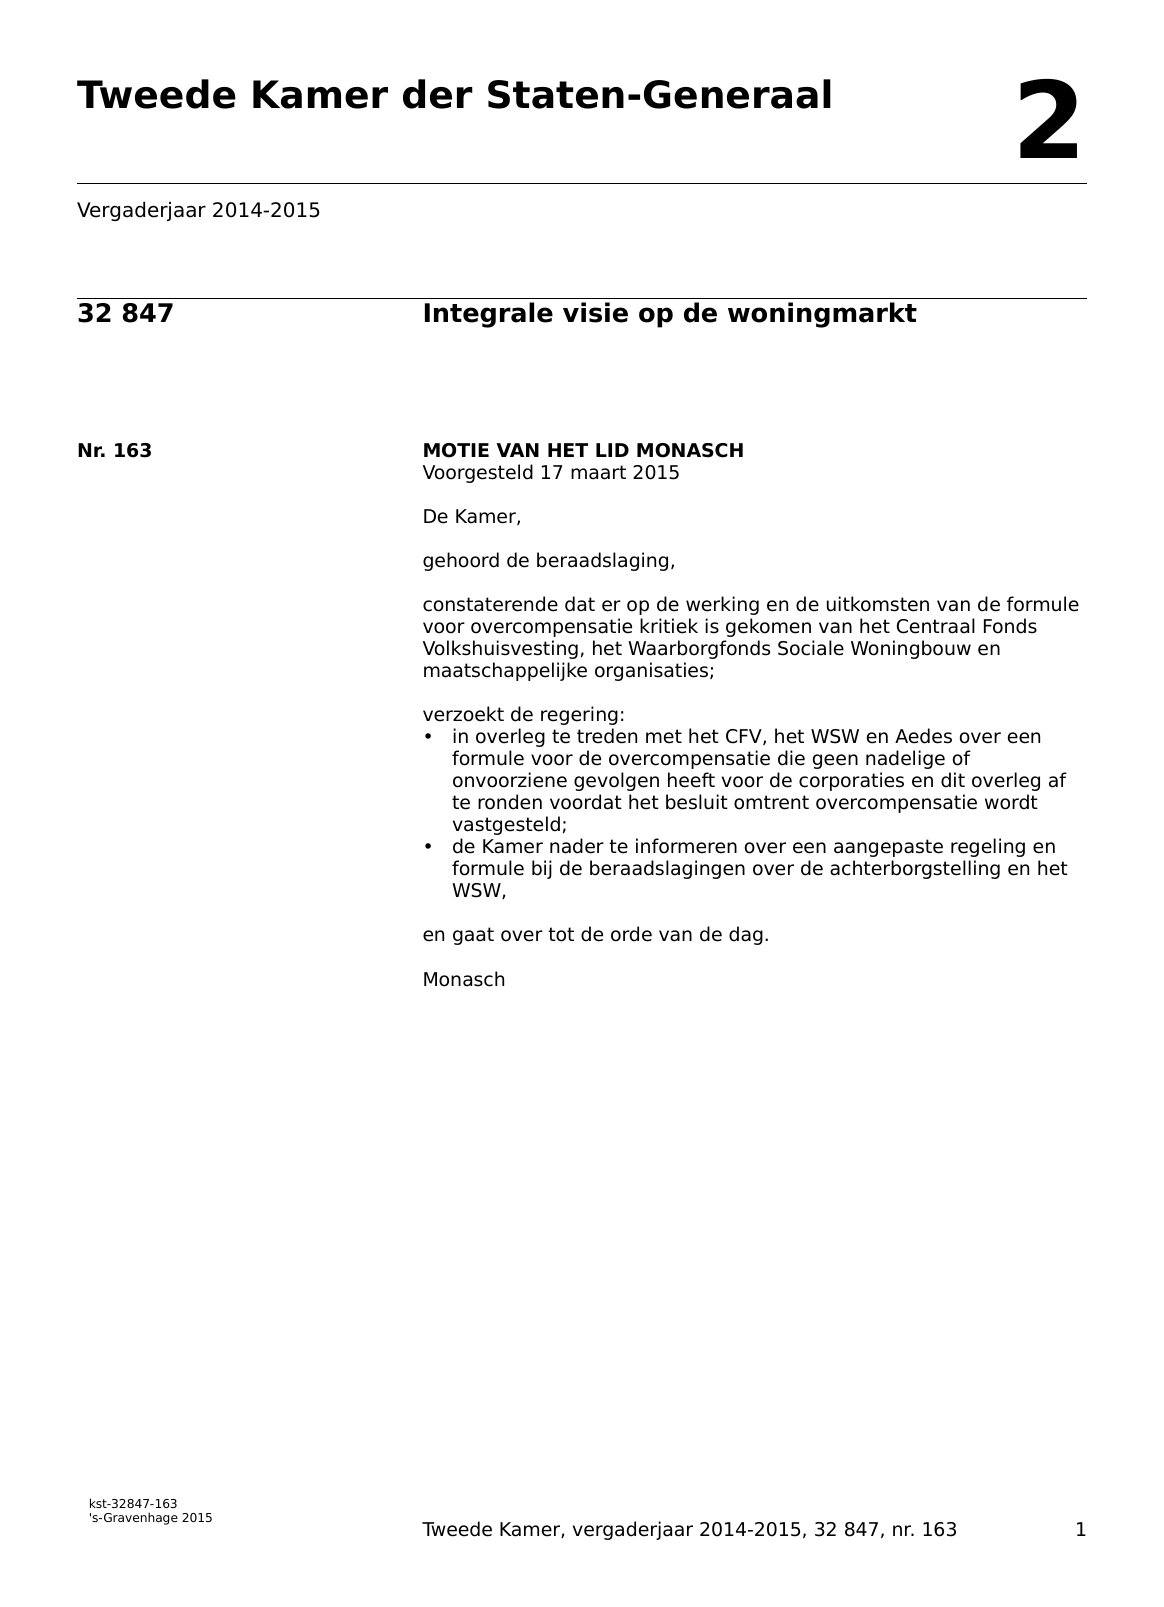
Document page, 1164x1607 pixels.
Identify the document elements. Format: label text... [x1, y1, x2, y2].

table_header 2 [886, 59, 1087, 183]
text kst-32847-163 [88, 1497, 323, 1511]
text constaterende dat er op de werking en de uitkomsten van de formule voor overcompensatie kritiek is gekomen van het Centraal Fonds Volkshuisvesting, het Waarborgfonds Sociale Woningbouw en maatschappelijke organisaties; [422, 594, 1087, 682]
text De Kamer, [422, 506, 1087, 528]
text en gaat over tot de orde van de dag. [422, 924, 1087, 946]
subtitle Nr. 163 MOTIE VAN HET LID MONASCH [77, 440, 1087, 462]
table_cell Vergaderjaar 2014-2015 [77, 184, 1087, 298]
text gehoord de beraadslaging, [422, 550, 1087, 572]
text verzoekt de regering: [422, 704, 1087, 726]
text 's-Gravenhage 2015 [88, 1511, 323, 1525]
subtitle 32 847 Integrale visie op de woningmarkt [77, 299, 1087, 329]
table_header Tweede Kamer der Staten-Generaal [77, 59, 886, 183]
text Voorgesteld 17 maart 2015 [422, 462, 1087, 484]
text Monasch [422, 968, 1087, 990]
text • in overleg te treden met het CFV, het WSW en Aedes over een formule voor de overcompensatie die geen nadelige of onvoorziene gevolgen heeft voor de corporaties en dit overleg af te ronden voordat het besluit omtrent overcompensatie wordt vastgesteld; [422, 726, 1087, 836]
text • de Kamer nader te informeren over een aangepaste regeling en formule bij de beraadslagingen over de achterborgstelling en het WSW, [422, 836, 1087, 902]
